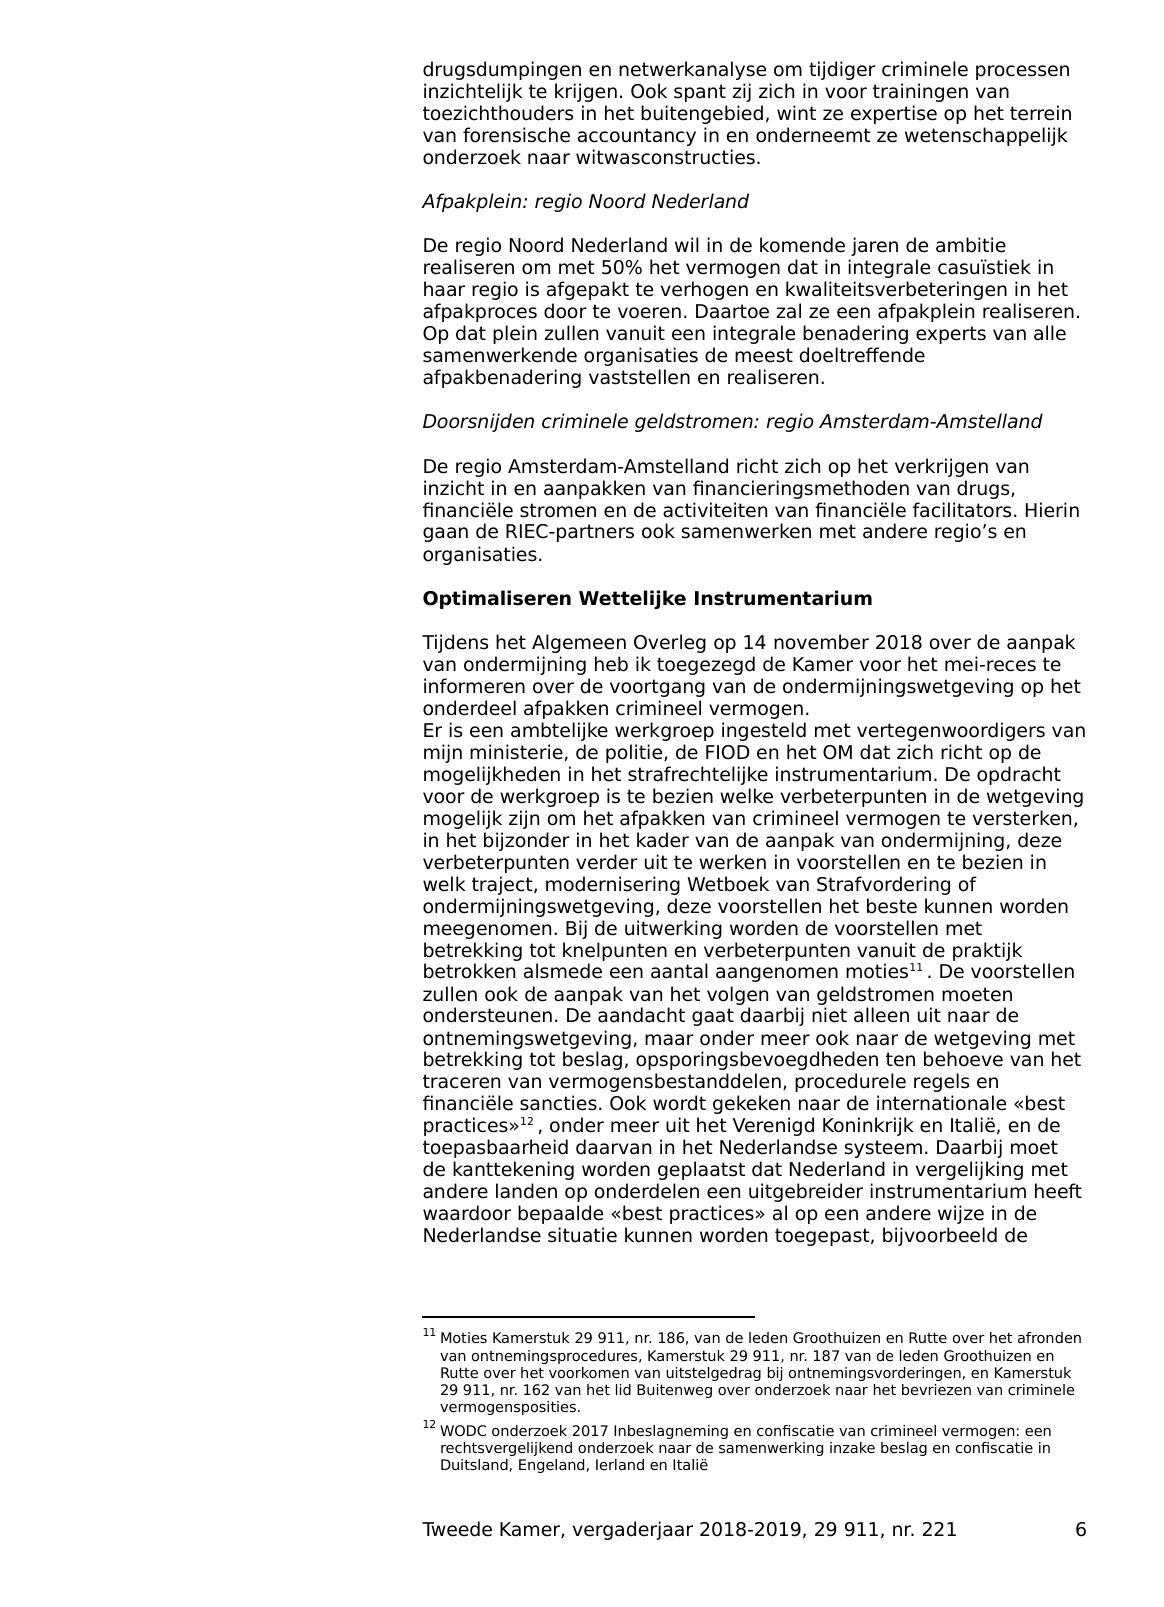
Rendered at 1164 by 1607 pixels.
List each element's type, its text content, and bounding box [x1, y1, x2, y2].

subtitle Doorsnijden criminele geldstromen: regio Amsterdam-Amstelland [422, 411, 1087, 433]
text drugsdumpingen en netwerkanalyse om tijdiger criminele processen inzichtelijk te krijgen. Ook spant zij zich in voor trainingen van toezichthouders in het buitengebied, wint ze expertise op het terrein van forensische accountancy in en onderneemt ze wetenschappelijk onderzoek naar witwasconstructies. [422, 59, 1087, 169]
text Tijdens het Algemeen Overleg op 14 november 2018 over de aanpak van ondermijning heb ik toegezegd de Kamer voor het mei-reces te informeren over de voortgang van de ondermijningswetgeving op het onderdeel afpakken crimineel vermogen. [422, 632, 1087, 720]
text Er is een ambtelijke werkgroep ingesteld met vertegenwoordigers van mijn ministerie, de politie, de FIOD en het OM dat zich richt op de mogelijkheden in het strafrechtelijke instrumentarium. De opdracht voor de werkgroep is te bezien welke verbeterpunten in de wetgeving mogelijk zijn om het afpakken van crimineel vermogen te versterken, in het bijzonder in het kader van de aanpak van ondermijning, deze verbeterpunten verder uit te werken in voorstellen en te bezien in welk traject, modernisering Wetboek van Strafvordering of ondermijningswetgeving, deze voorstellen het beste kunnen worden meegenomen. Bij de uitwerking worden de voorstellen met betrekking tot knelpunten en verbeterpunten vanuit de praktijk betrokken alsmede een aantal aangenomen moties. De voorstellen zullen ook de aanpak van het volgen van geldstromen moeten ondersteunen. De aandacht gaat daarbij niet alleen uit naar de ontnemingswetgeving, maar onder meer ook naar de wetgeving met betrekking tot beslag, opsporingsbevoegdheden ten behoeve van het traceren van vermogensbestanddelen, procedurele regels en financiële sancties. Ook wordt gekeken naar de internationale «best practices», onder meer uit het Verenigd Koninkrijk en Italië, en de toepasbaarheid daarvan in het Nederlandse systeem. Daarbij moet de kanttekening worden geplaatst dat Nederland in vergelijking met andere landen op onderdelen een uitgebreider instrumentarium heeft waardoor bepaalde «best practices» al op een andere wijze in de Nederlandse situatie kunnen worden toegepast, bijvoorbeeld de [422, 720, 1087, 1247]
text Moties Kamerstuk 29 911, nr. 186, van de leden Groothuizen en Rutte over het afronden van ontnemingsprocedures, Kamerstuk 29 911, nr. 187 van de leden Groothuizen en Rutte over het voorkomen van uitstelgedrag bij ontnemingsvorderingen, en Kamerstuk 29 911, nr. 162 van het lid Buitenweg over onderzoek naar het bevriezen van criminele vermogensposities. [422, 1326, 1087, 1416]
text WODC onderzoek 2017 Inbeslagneming en confiscatie van crimineel vermogen: een rechtsvergelijkend onderzoek naar de samenwerking inzake beslag en confiscatie in Duitsland, Engeland, Ierland en Italië [422, 1418, 1087, 1474]
subtitle Afpakplein: regio Noord Nederland [422, 191, 1087, 213]
text De regio Amsterdam-Amstelland richt zich op het verkrijgen van inzicht in en aanpakken van financieringsmethoden van drugs, financiële stromen en de activiteiten van financiële facilitators. Hierin gaan de RIEC-partners ook samenwerken met andere regio’s en organisaties. [422, 456, 1087, 565]
text De regio Noord Nederland wil in de komende jaren de ambitie realiseren om met 50% het vermogen dat in integrale casuïstiek in haar regio is afgepakt te verhogen en kwaliteitsverbeteringen in het afpakproces door te voeren. Daartoe zal ze een afpakplein realiseren. Op dat plein zullen vanuit een integrale benadering experts van alle samenwerkende organisaties de meest doeltreffende afpakbenadering vaststellen en realiseren. [422, 235, 1087, 389]
subtitle Optimaliseren Wettelijke Instrumentarium [422, 588, 1087, 609]
